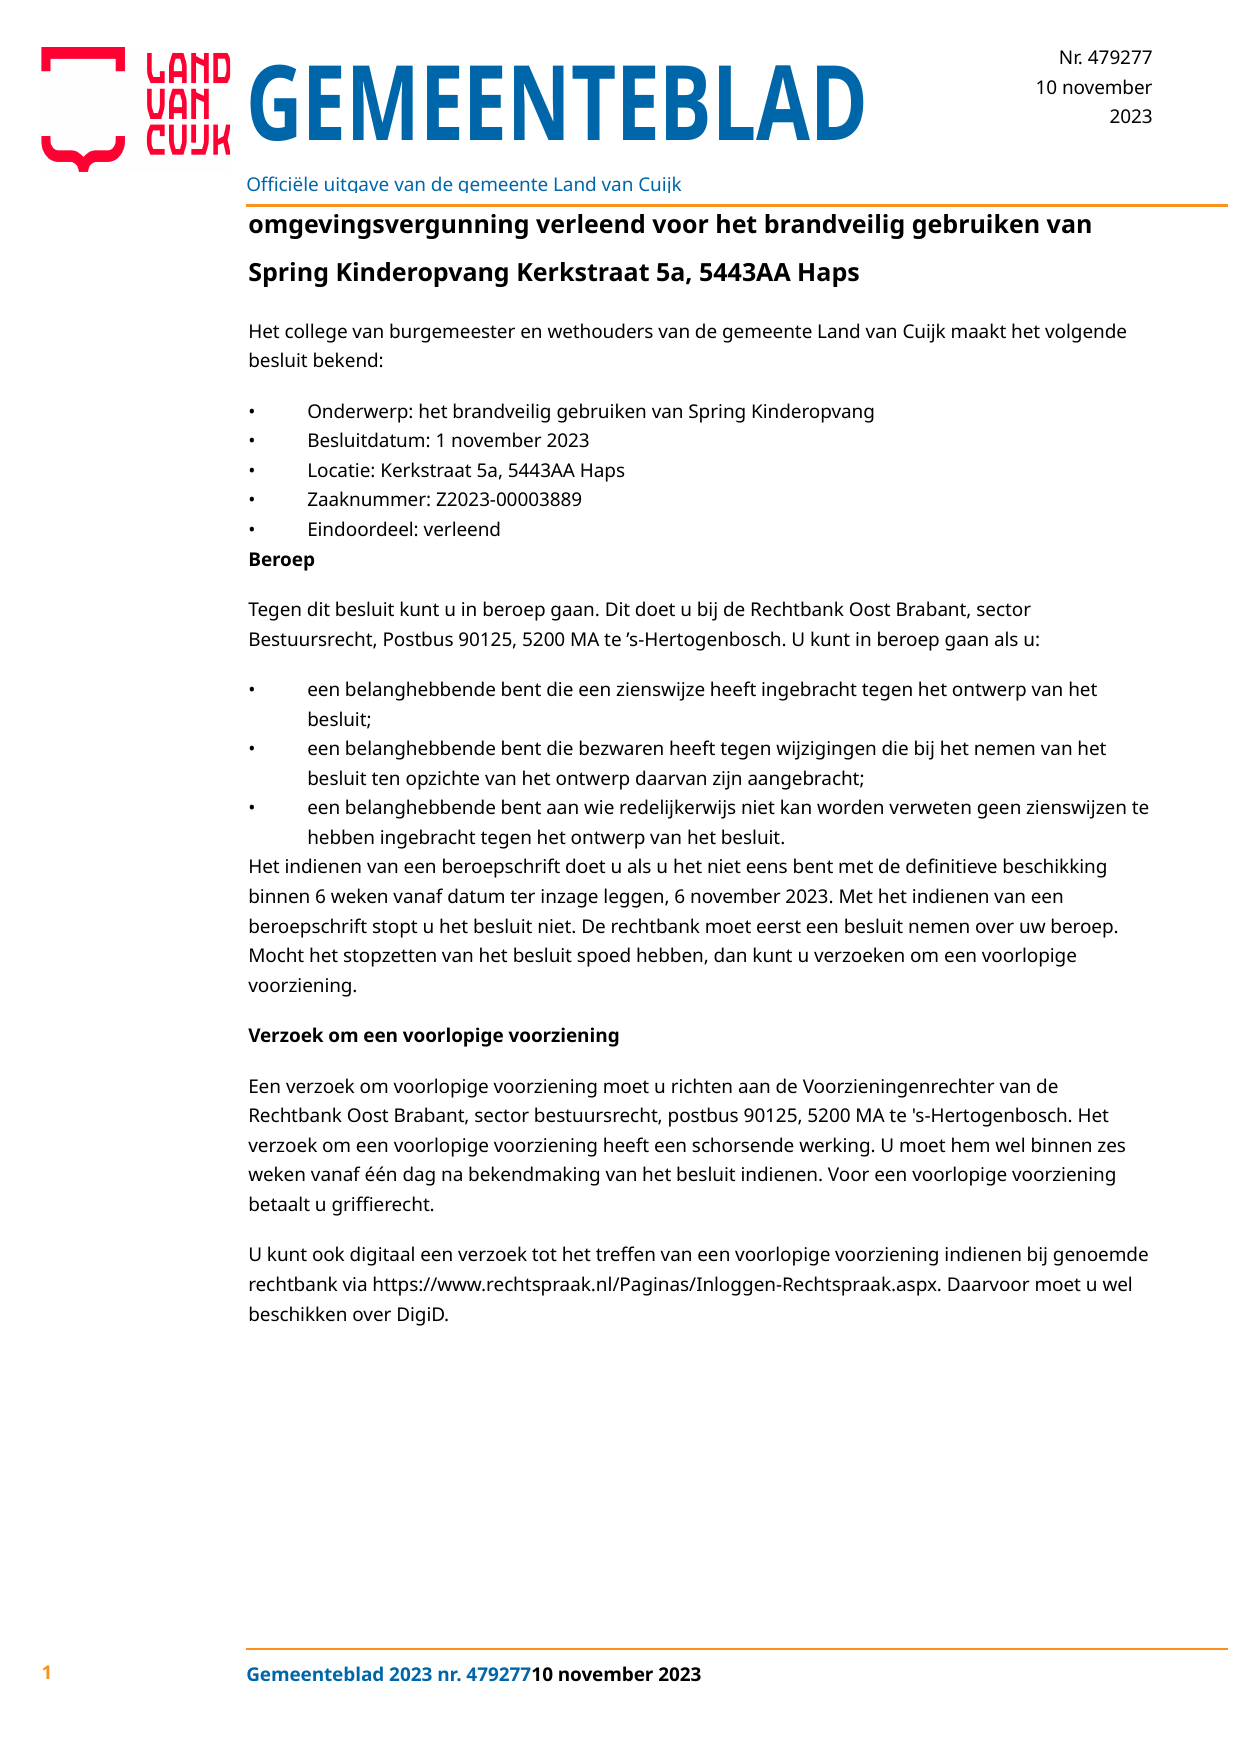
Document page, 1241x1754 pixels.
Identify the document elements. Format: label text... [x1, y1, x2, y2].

text Verzoek om een voorlopige voorziening [248, 1022, 1152, 1048]
list Onderwerp: het brandveilig gebruiken van Spring Kinderopvang [248, 398, 1152, 424]
list Besluitdatum: 1 november 2023 [248, 427, 1152, 453]
text Het college van burgemeester en wethouders van de gemeente Land van Cuijk maakt het volgende besluit bekend: [248, 318, 1152, 373]
text Tegen dit besluit kunt u in beroep gaan. Dit doet u bij de Rechtbank Oost Brabant, sector Bestuursrecht, Postbus 90125, 5200 MA te ’s-Hertogenbosch. U kunt in beroep gaan als u: [248, 596, 1152, 652]
list Locatie: Kerkstraat 5a, 5443AA Haps [248, 457, 1152, 483]
text Beroep [248, 546, 1152, 572]
text Het indienen van een beroepschrift doet u als u het niet eens bent met de definitieve beschikking binnen 6 weken vanaf datum ter inzage leggen, 6 november 2023. Met het indienen van een beroepschrift stopt u het besluit niet. De rechtbank moet eerst een besluit nemen over uw beroep. Mocht het stopzetten van het besluit spoed hebben, dan kunt u verzoeken om een voorlopige voorziening. [248, 854, 1152, 998]
list een belanghebbende bent aan wie redelijkerwijs niet kan worden verweten geen zienswijzen te hebben ingebracht tegen het ontwerp van het besluit. [248, 794, 1152, 850]
picture [41, 47, 231, 172]
list Zaaknummer: Z2023-00003889 [248, 487, 1152, 512]
text omgevingsvergunning verleend voor het brandveilig gebruiken van Spring Kinderopvang Kerkstraat 5a, 5443AA Haps [248, 207, 1152, 288]
text U kunt ook digitaal een verzoek tot het treffen van een voorlopige voorziening indienen bij genoemde rechtbank via https://www.rechtspraak.nl/Paginas/Inloggen-Rechtspraak.aspx. Daarvoor moet u wel beschikken over DigiD. [248, 1242, 1152, 1327]
list een belanghebbende bent die bezwaren heeft tegen wijzigingen die bij het nemen van het besluit ten opzichte van het ontwerp daarvan zijn aangebracht; [248, 735, 1152, 791]
list een belanghebbende bent die een zienswijze heeft ingebracht tegen het ontwerp van het besluit; [248, 676, 1152, 732]
list Eindoordeel: verleend [248, 516, 1152, 542]
text Een verzoek om voorlopige voorziening moet u richten aan de Voorzieningenrechter van de Rechtbank Oost Brabant, sector bestuursrecht, postbus 90125, 5200 MA te 's-Hertogenbosch. Het verzoek om een voorlopige voorziening heeft een schorsende werking. U moet hem wel binnen zes weken vanaf één dag na bekendmaking van het besluit indienen. Voor een voorlopige voorziening betaalt u griffierecht. [248, 1073, 1152, 1217]
